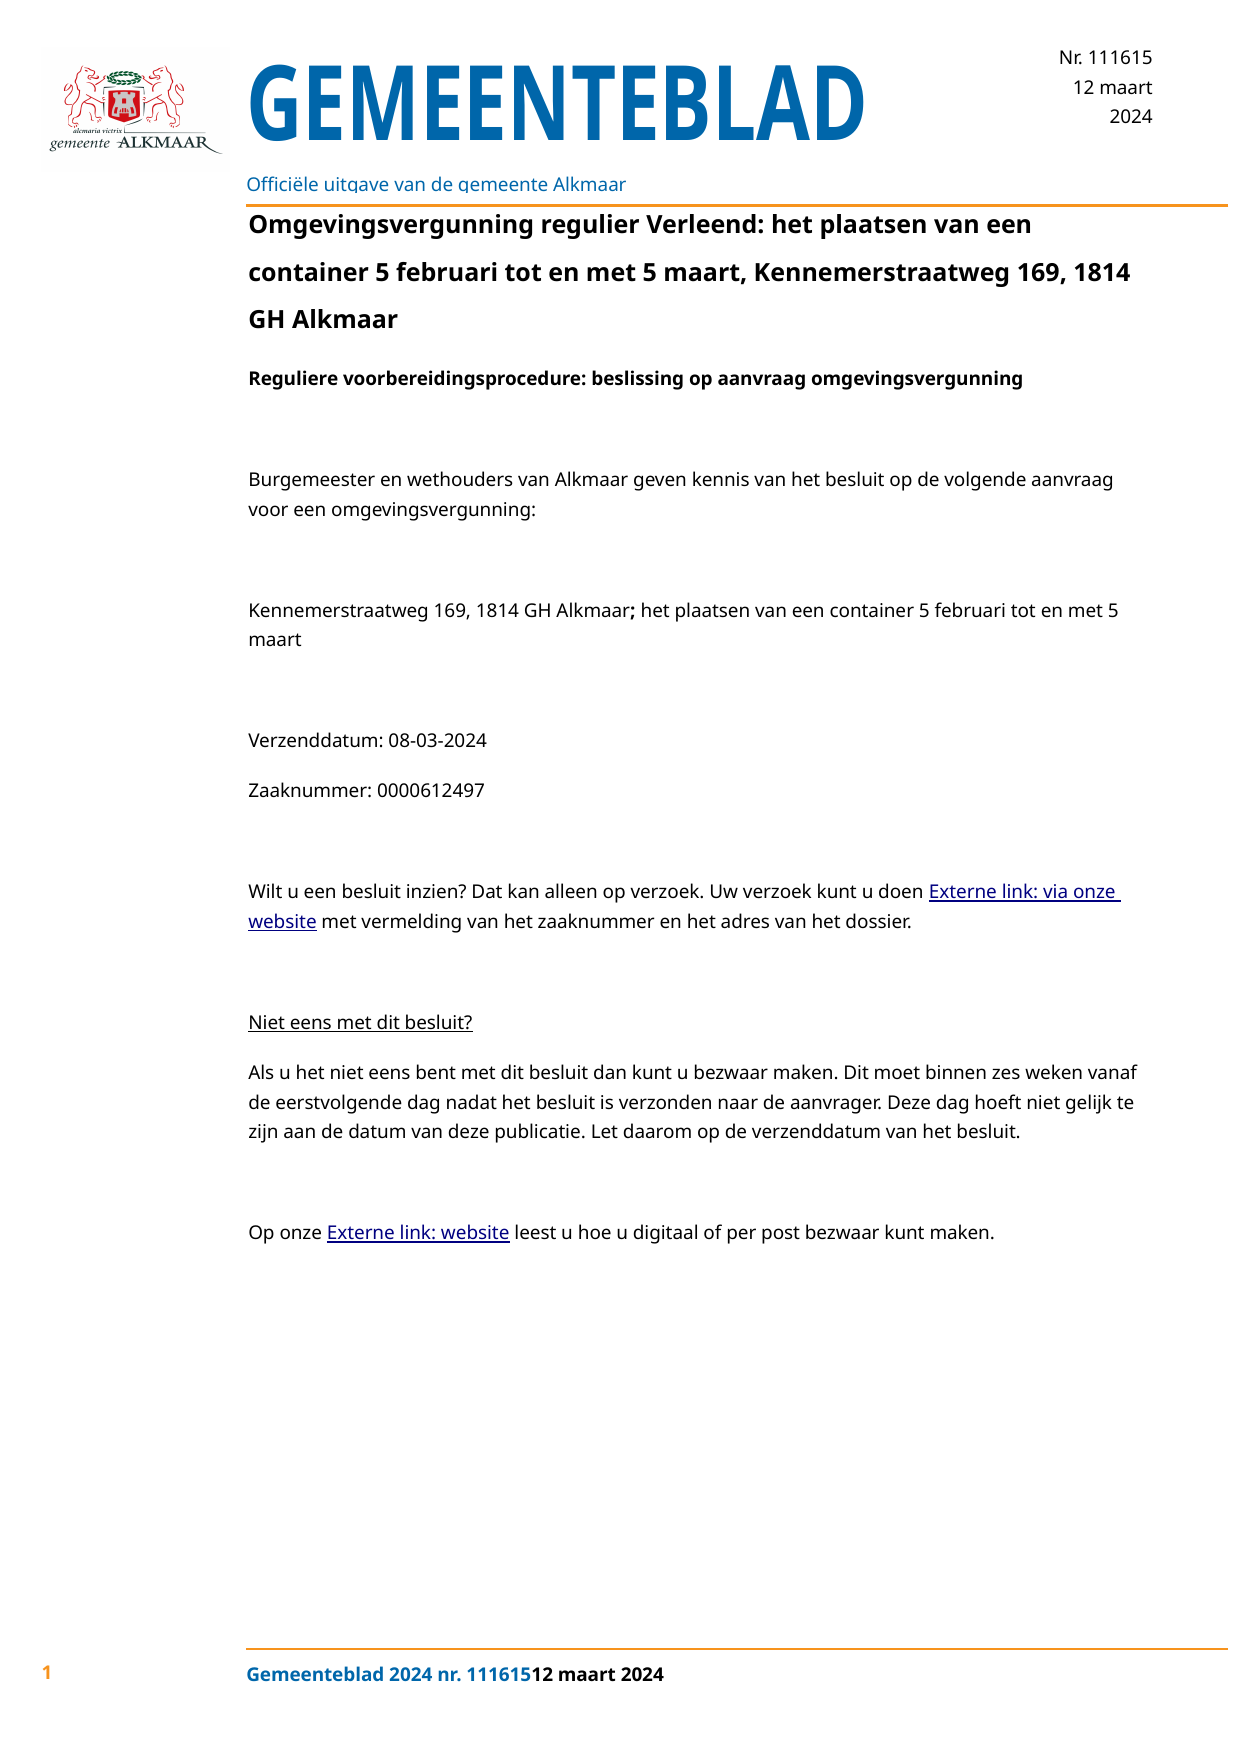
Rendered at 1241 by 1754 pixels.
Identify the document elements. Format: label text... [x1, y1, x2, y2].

text Zaaknummer: 0000612497 [248, 778, 1152, 803]
text Omgevingsvergunning regulier Verleend: het plaatsen van een container 5 februari tot en met 5 maart, Kennemerstraatweg 169, 1814 GH Alkmaar [248, 207, 1152, 336]
text Niet eens met dit besluit? [248, 1009, 1152, 1034]
text Op onze Externe link: website leest u hoe u digitaal of per post bezwaar kunt maken. [248, 1219, 1152, 1245]
picture [41, 47, 231, 172]
text Kennemerstraatweg 169, 1814 GH Alkmaar; het plaatsen van een container 5 februari tot en met 5 maart [248, 597, 1152, 652]
text Wilt u een besluit inzien? Dat kan alleen op verzoek. Uw verzoek kunt u doen Externe link: via onze website met vermelding van het zaaknummer en het adres van het dossier. [248, 878, 1152, 934]
text Burgemeester en wethouders van Alkmaar geven kennis van het besluit op de volgende aanvraag voor een omgevingsvergunning: [248, 466, 1152, 522]
text Als u het niet eens bent met dit besluit dan kunt u bezwaar maken. Dit moet binnen zes weken vanaf de eerstvolgende dag nadat het besluit is verzonden naar de aanvrager. Deze dag hoeft niet gelijk te zijn aan de datum van deze publicatie. Let daarom op de verzenddatum van het besluit. [248, 1059, 1152, 1144]
text Verzenddatum: 08-03-2024 [248, 727, 1152, 753]
text Reguliere voorbereidingsprocedure: beslissing op aanvraag omgevingsvergunning [248, 366, 1152, 391]
